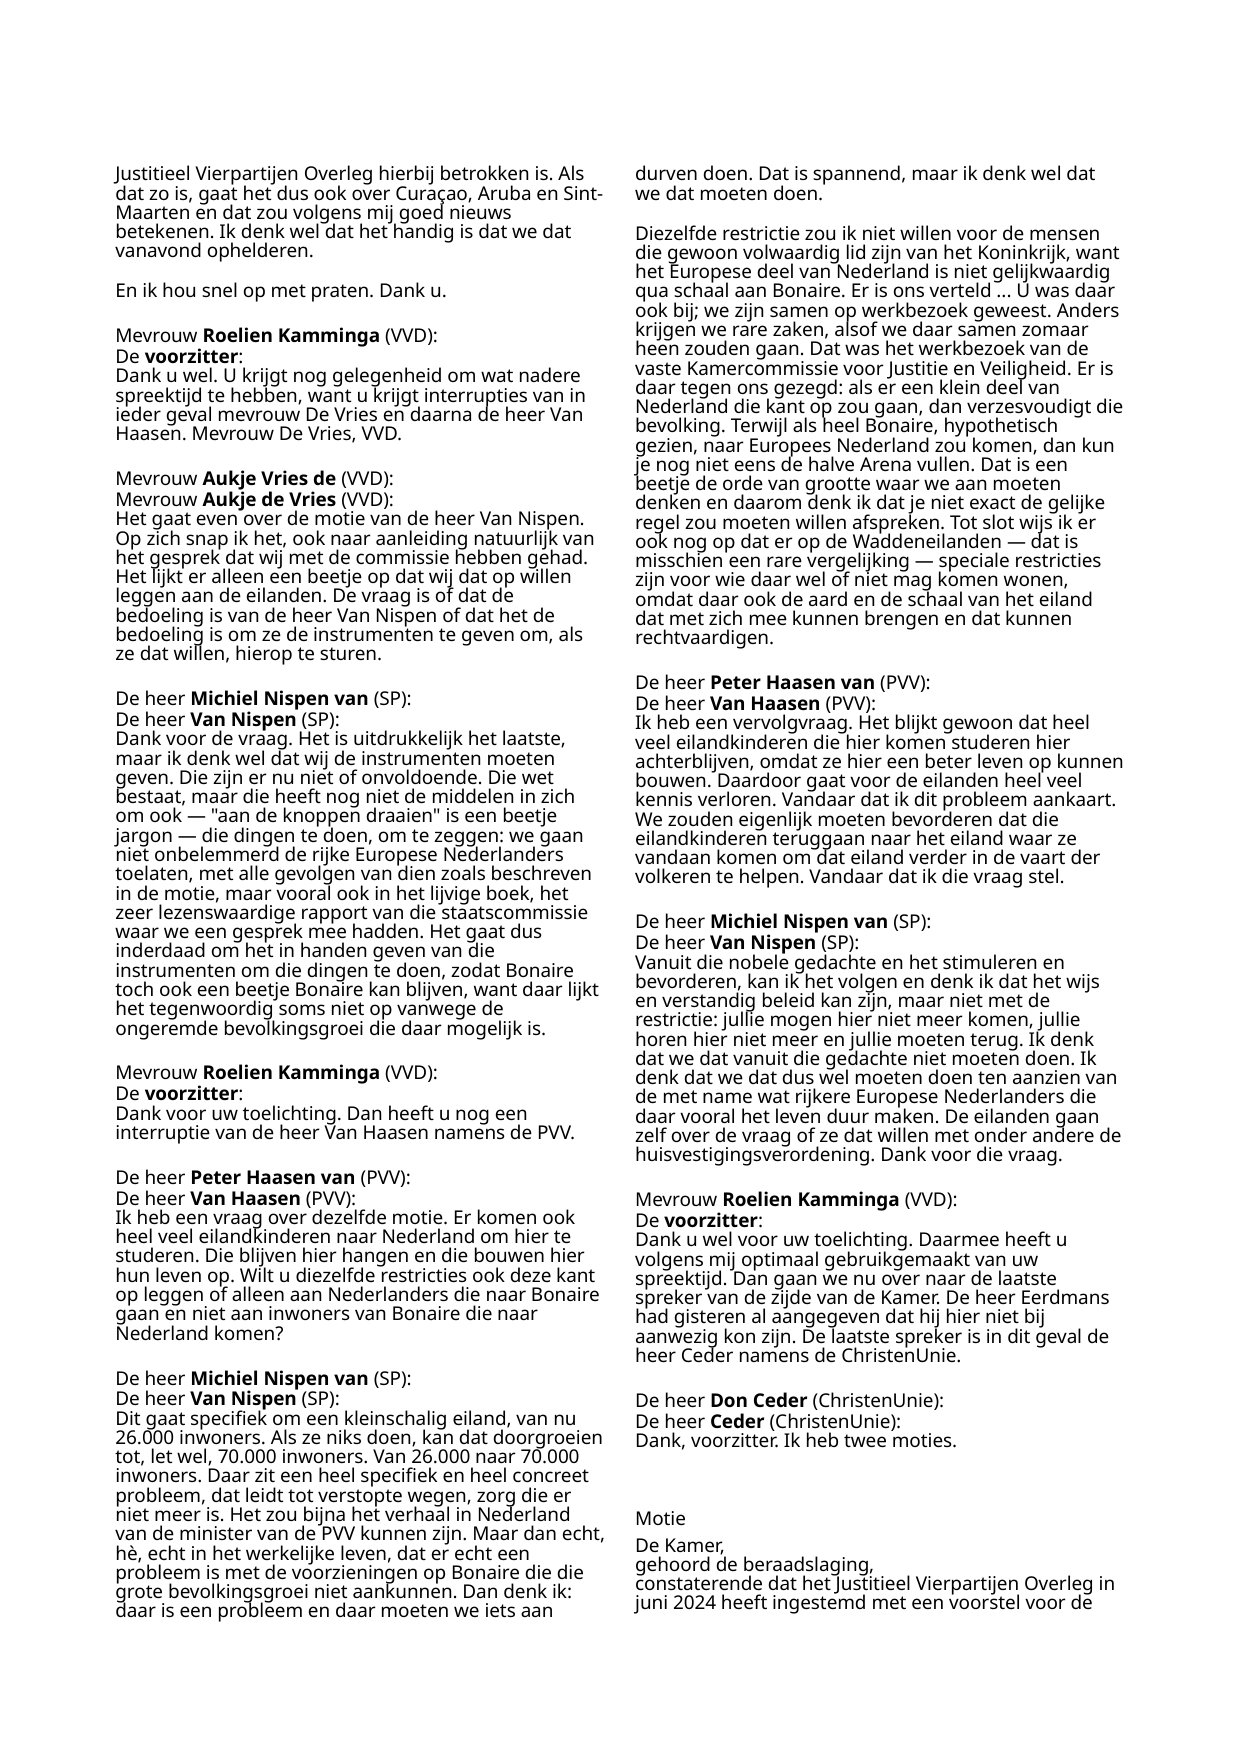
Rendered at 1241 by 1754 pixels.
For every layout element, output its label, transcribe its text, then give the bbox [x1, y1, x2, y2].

text Dank voor de vraag. Het is uitdrukkelijk het laatste, maar ik denk wel dat wij de instrumenten moeten geven. Die zijn er nu niet of onvoldoende. Die wet bestaat, maar die heeft nog niet de middelen in zich om ook — "aan de knoppen draaien" is een beetje jargon — die dingen te doen, om te zeggen: we gaan niet onbelemmerd de rijke Europese Nederlanders toelaten, met alle gevolgen van dien zoals beschreven in de motie, maar vooral ook in het lijvige boek, het zeer lezenswaardige rapport van die staatscommissie waar we een gesprek mee hadden. Het gaat dus inderdaad om het in handen geven van die instrumenten om die dingen te doen, zodat Bonaire toch ook een beetje Bonaire kan blijven, want daar lijkt het tegenwoordig soms niet op vanwege de ongeremde bevolkingsgroei die daar mogelijk is. [115, 730, 605, 1039]
text Dit gaat specifiek om een kleinschalig eiland, van nu 26.000 inwoners. Als ze niks doen, kan dat doorgroeien tot, let wel, 70.000 inwoners. Van 26.000 naar 70.000 inwoners. Daar zit een heel specifiek en heel concreet probleem, dat leidt tot verstopte wegen, zorg die er niet meer is. Het zou bijna het verhaal in Nederland van de minister van de PVV kunnen zijn. Maar dan echt, hè, echt in het werkelijke leven, dat er echt een probleem is met de voorzieningen op Bonaire die die grote bevolkingsgroei niet aankunnen. Dan denk ik: daar is een probleem en daar moeten we iets aan [115, 1410, 605, 1622]
text Mevrouw Roelien Kamminga (VVD): [115, 1059, 605, 1085]
text De heer Van Haasen (PVV): [115, 1190, 605, 1209]
text gehoord de beraadslaging, [635, 1556, 1125, 1575]
text durven doen. Dat is spannend, maar ik denk wel dat we dat moeten doen. [635, 165, 1125, 204]
text De heer Michiel Nispen van (SP): [115, 1365, 605, 1390]
text De heer Ceder (ChristenUnie): [635, 1413, 1125, 1432]
text Dank u wel. U krijgt nog gelegenheid om wat nadere spreektijd te hebben, want u krijgt interrupties van in ieder geval mevrouw De Vries en daarna de heer Van Haasen. Mevrouw De Vries, VVD. [115, 367, 605, 444]
text En ik hou snel op met praten. Dank u. [115, 282, 605, 302]
text De heer Van Haasen (PVV): [635, 695, 1125, 714]
text De heer Don Ceder (ChristenUnie): [635, 1387, 1125, 1413]
text Ik heb een vraag over dezelfde motie. Er komen ook heel veel eilandkinderen naar Nederland om hier te studeren. Die blijven hier hangen en die bouwen hier hun leven op. Wilt u diezelfde restricties ook deze kant op leggen of alleen aan Nederlanders die naar Bonaire gaan en niet aan inwoners van Bonaire die naar Nederland komen? [115, 1209, 605, 1344]
text Motie [635, 1505, 1125, 1531]
text De Kamer, [635, 1537, 1125, 1556]
text Het gaat even over de motie van de heer Van Nispen. Op zich snap ik het, ook naar aanleiding natuurlijk van het gesprek dat wij met de commissie hebben gehad. Het lijkt er alleen een beetje op dat wij dat op willen leggen aan de eilanden. De vraag is of dat de bedoeling is van de heer Van Nispen of dat het de bedoeling is om ze de instrumenten te geven om, als ze dat willen, hierop te sturen. [115, 510, 605, 664]
text Mevrouw Aukje Vries de (VVD): [115, 465, 605, 491]
text De heer Van Nispen (SP): [115, 711, 605, 730]
text De voorzitter: [115, 1085, 605, 1104]
text De heer Peter Haasen van (PVV): [635, 669, 1125, 695]
text Mevrouw Aukje de Vries (VVD): [115, 491, 605, 510]
text Diezelfde restrictie zou ik niet willen voor de mensen die gewoon volwaardig lid zijn van het Koninkrijk, want het Europese deel van Nederland is niet gelijkwaardig qua schaal aan Bonaire. Er is ons verteld ... U was daar ook bij; we zijn samen op werkbezoek geweest. Anders krijgen we rare zaken, alsof we daar samen zomaar heen zouden gaan. Dat was het werkbezoek van de vaste Kamercommissie voor Justitie en Veiligheid. Er is daar tegen ons gezegd: als er een klein deel van Nederland die kant op zou gaan, dan verzesvoudigt die bevolking. Terwijl als heel Bonaire, hypothetisch gezien, naar Europees Nederland zou komen, dan kun je nog niet eens de halve Arena vullen. Dat is een beetje de orde van grootte waar we aan moeten denken en daarom denk ik dat je niet exact de gelijke regel zou moeten willen afspreken. Tot slot wijs ik er ook nog op dat er op de Waddeneilanden — dat is misschien een rare vergelijking — speciale restricties zijn voor wie daar wel of niet mag komen wonen, omdat daar ook de aard en de schaal van het eiland dat met zich mee kunnen brengen en dat kunnen rechtvaardigen. [635, 224, 1125, 648]
text De heer Michiel Nispen van (SP): [115, 685, 605, 711]
text De heer Van Nispen (SP): [635, 934, 1125, 954]
text Mevrouw Roelien Kamminga (VVD): [635, 1186, 1125, 1212]
text Vanuit die nobele gedachte en het stimuleren en bevorderen, kan ik het volgen en denk ik dat het wijs en verstandig beleid kan zijn, maar niet met de restrictie: jullie mogen hier niet meer komen, jullie horen hier niet meer en jullie moeten terug. Ik denk dat we dat vanuit die gedachte niet moeten doen. Ik denk dat we dat dus wel moeten doen ten aanzien van de met name wat rijkere Europese Nederlanders die daar vooral het leven duur maken. De eilanden gaan zelf over de vraag of ze dat willen met onder andere de huisvestigingsverordening. Dank voor die vraag. [635, 954, 1125, 1166]
text constaterende dat het Justitieel Vierpartijen Overleg in juni 2024 heeft ingestemd met een voorstel voor de [635, 1575, 1125, 1614]
text Dank voor uw toelichting. Dan heeft u nog een interruptie van de heer Van Haasen namens de PVV. [115, 1104, 605, 1143]
text Dank, voorzitter. Ik heb twee moties. [635, 1432, 1125, 1451]
text De voorzitter: [635, 1212, 1125, 1231]
text Mevrouw Roelien Kamminga (VVD): [115, 322, 605, 348]
text Ik heb een vervolgvraag. Het blijkt gewoon dat heel veel eilandkinderen die hier komen studeren hier achterblijven, omdat ze hier een beter leven op kunnen bouwen. Daardoor gaat voor de eilanden heel veel kennis verloren. Vandaar dat ik dit probleem aankaart. We zouden eigenlijk moeten bevorderen dat die eilandkinderen teruggaan naar het eiland waar ze vandaan komen om dat eiland verder in de vaart der volkeren te helpen. Vandaar dat ik die vraag stel. [635, 714, 1125, 888]
text De voorzitter: [115, 348, 605, 367]
text Dank u wel voor uw toelichting. Daarmee heeft u volgens mij optimaal gebruikgemaakt van uw spreektijd. Dan gaan we nu over naar de laatste spreker van de zijde van de Kamer. De heer Eerdmans had gisteren al aangegeven dat hij hier niet bij aanwezig kon zijn. De laatste spreker is in dit geval de heer Ceder namens de ChristenUnie. [635, 1231, 1125, 1366]
text Justitieel Vierpartijen Overleg hierbij betrokken is. Als dat zo is, gaat het dus ook over Curaçao, Aruba en Sint-Maarten en dat zou volgens mij goed nieuws betekenen. Ik denk wel dat het handig is dat we dat vanavond ophelderen. [115, 165, 605, 262]
text De heer Michiel Nispen van (SP): [635, 909, 1125, 934]
text De heer Peter Haasen van (PVV): [115, 1164, 605, 1190]
text De heer Van Nispen (SP): [115, 1390, 605, 1410]
